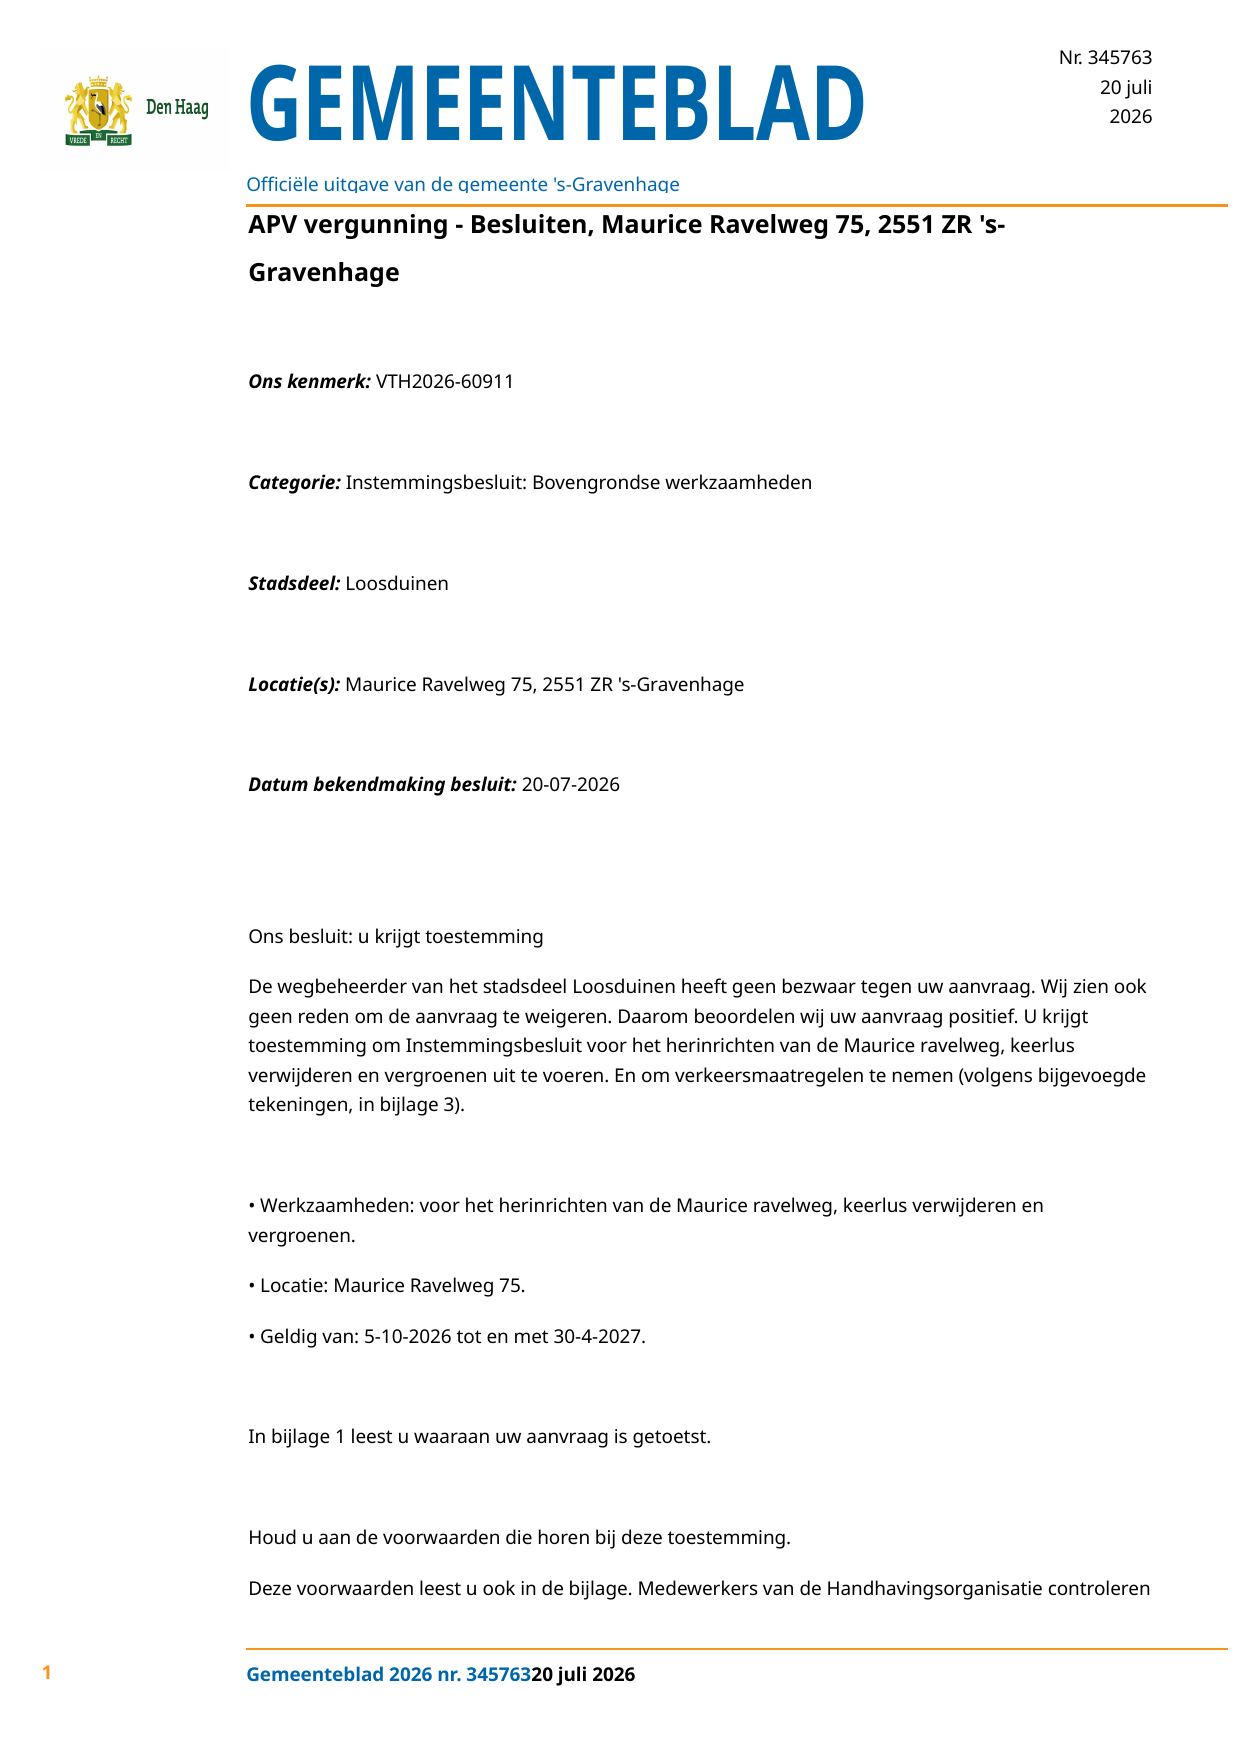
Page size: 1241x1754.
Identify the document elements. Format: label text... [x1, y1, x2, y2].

text De wegbeheerder van het stadsdeel Loosduinen heeft geen bezwaar tegen uw aanvraag. Wij zien ook geen reden om de aanvraag te weigeren. Daarom beoordelen wij uw aanvraag positief. U krijgt toestemming om Instemmingsbesluit voor het herinrichten van de Maurice ravelweg, keerlus verwijderen en vergroenen uit te voeren. En om verkeersmaatregelen te nemen (volgens bijgevoegde tekeningen, in bijlage 3). [248, 973, 1152, 1117]
text Houd u aan de voorwaarden die horen bij deze toestemming. [248, 1524, 1152, 1550]
text Deze voorwaarden leest u ook in de bijlage. Medewerkers van de Handhavingsorganisatie controleren [248, 1575, 1152, 1601]
text • Werkzaamheden: voor het herinrichten van de Maurice ravelweg, keerlus verwijderen en vergroenen. [248, 1192, 1152, 1248]
text Locatie(s): Maurice Ravelweg 75, 2551 ZR 's-Gravenhage [248, 671, 1152, 697]
text • Locatie: Maurice Ravelweg 75. [248, 1272, 1152, 1298]
picture [41, 47, 231, 172]
text Datum bekendmaking besluit: 20-07-2026 [248, 772, 1152, 797]
text In bijlage 1 leest u waaraan uw aanvraag is getoetst. [248, 1424, 1152, 1449]
text Stadsdeel: Loosduinen [248, 570, 1152, 596]
text • Geldig van: 5-10-2026 tot en met 30-4-2027. [248, 1323, 1152, 1349]
text Categorie: Instemmingsbesluit: Bovengrondse werkzaamheden [248, 469, 1152, 495]
text APV vergunning - Besluiten, Maurice Ravelweg 75, 2551 ZR 's-Gravenhage [248, 207, 1152, 288]
text Ons besluit: u krijgt toestemming [248, 923, 1152, 949]
text Ons kenmerk: VTH2026-60911 [248, 368, 1152, 394]
